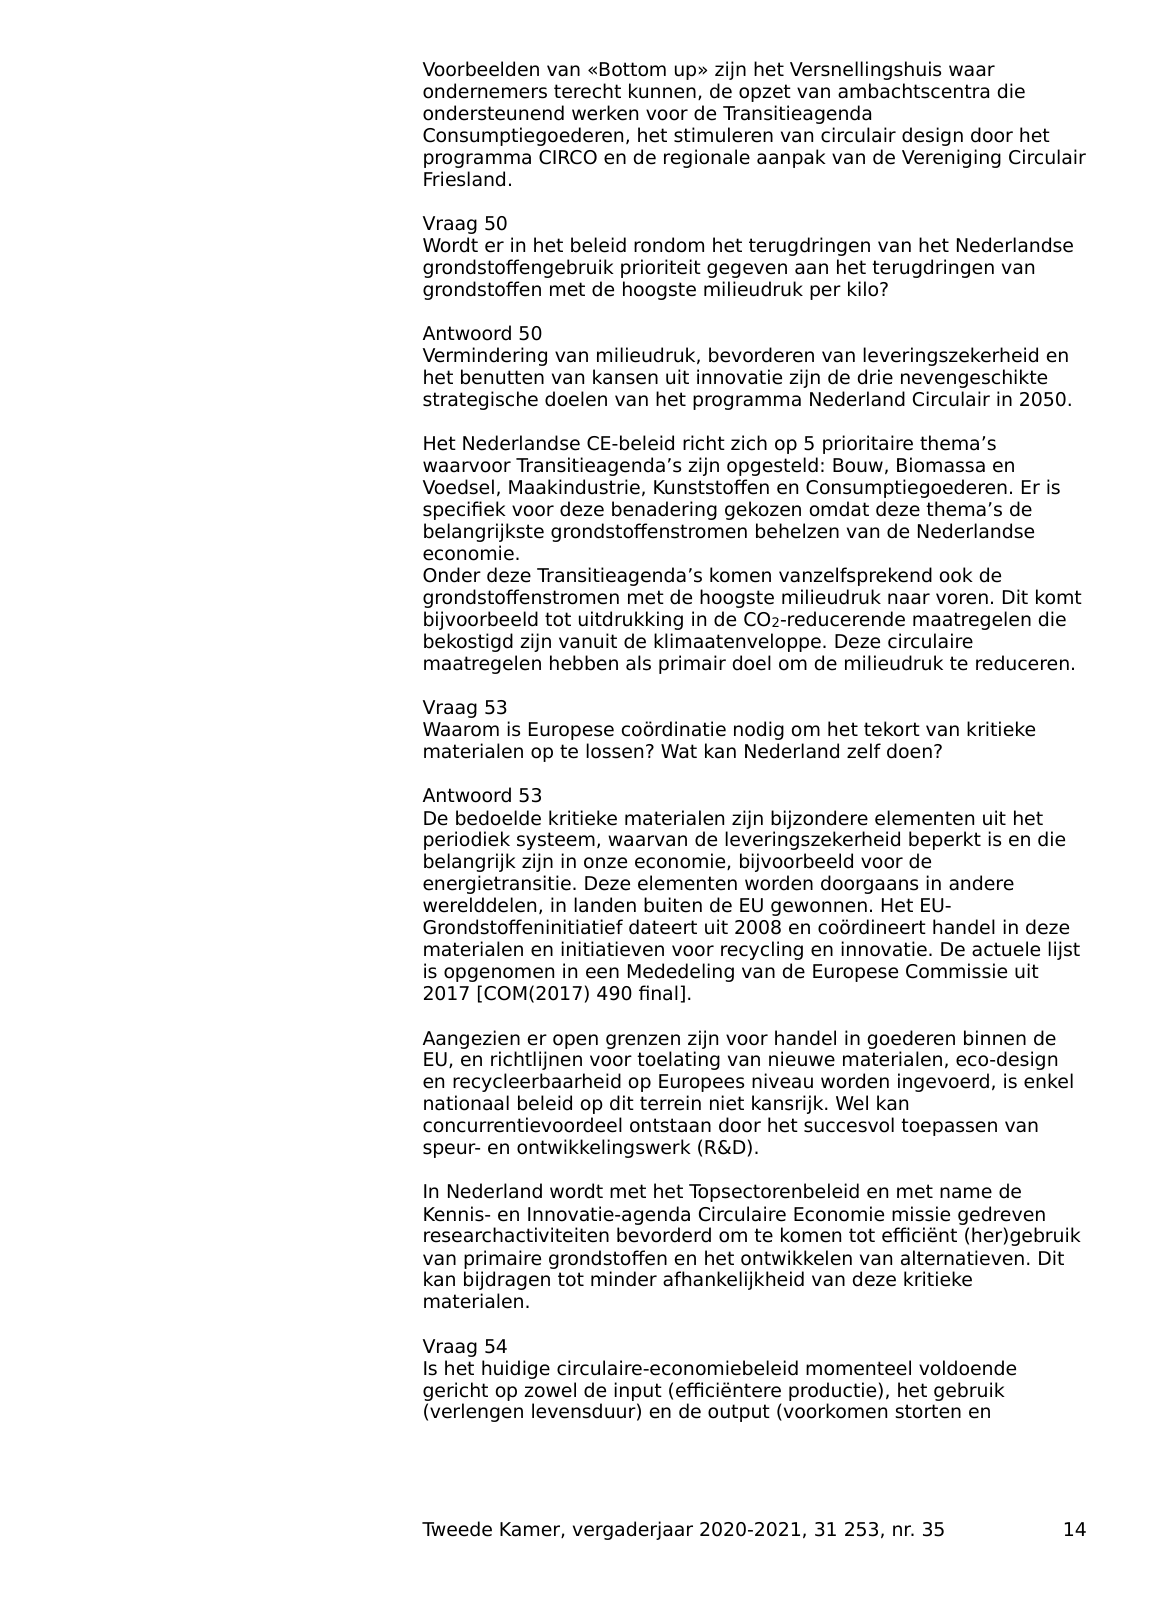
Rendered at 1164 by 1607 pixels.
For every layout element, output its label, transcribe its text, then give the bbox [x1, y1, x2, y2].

text Wordt er in het beleid rondom het terugdringen van het Nederlandse grondstoffengebruik prioriteit gegeven aan het terugdringen van grondstoffen met de hoogste milieudruk per kilo? [422, 235, 1087, 301]
text Aangezien er open grenzen zijn voor handel in goederen binnen de EU, en richtlijnen voor toelating van nieuwe materialen, eco-design en recycleerbaarheid op Europees niveau worden ingevoerd, is enkel nationaal beleid op dit terrein niet kansrijk. Wel kan concurrentievoordeel ontstaan door het succesvol toepassen van speur- en ontwikkelingswerk (R&D). [422, 1027, 1087, 1159]
text Onder deze Transitieagenda’s komen vanzelfsprekend ook de grondstoffenstromen met de hoogste milieudruk naar voren. Dit komt bijvoorbeeld tot uitdrukking in de CO2-reducerende maatregelen die bekostigd zijn vanuit de klimaatenveloppe. Deze circulaire maatregelen hebben als primair doel om de milieudruk te reduceren. [422, 565, 1087, 675]
text Vraag 54 [422, 1336, 1087, 1357]
text Het Nederlandse CE-beleid richt zich op 5 prioritaire thema’s waarvoor Transitieagenda’s zijn opgesteld: Bouw, Biomassa en Voedsel, Maakindustrie, Kunststoffen en Consumptiegoederen. Er is specifiek voor deze benadering gekozen omdat deze thema’s de belangrijkste grondstoffenstromen behelzen van de Nederlandse economie. [422, 433, 1087, 565]
text In Nederland wordt met het Topsectorenbeleid en met name de Kennis- en Innovatie-agenda Circulaire Economie missie gedreven researchactiviteiten bevorderd om te komen tot efficiënt (her)gebruik van primaire grondstoffen en het ontwikkelen van alternatieven. Dit kan bijdragen tot minder afhankelijkheid van deze kritieke materialen. [422, 1181, 1087, 1313]
text Vraag 50 [422, 213, 1087, 235]
text Is het huidige circulaire-economiebeleid momenteel voldoende gericht op zowel de input (efficiëntere productie), het gebruik (verlengen levensduur) en de output (voorkomen storten en [422, 1357, 1087, 1423]
text Vraag 53 [422, 697, 1087, 719]
text Vermindering van milieudruk, bevorderen van leveringszekerheid en het benutten van kansen uit innovatie zijn de drie nevengeschikte strategische doelen van het programma Nederland Circulair in 2050. [422, 345, 1087, 411]
text Voorbeelden van «Bottom up» zijn het Versnellingshuis waar ondernemers terecht kunnen, de opzet van ambachtscentra die ondersteunend werken voor de Transitieagenda Consumptiegoederen, het stimuleren van circulair design door het programma CIRCO en de regionale aanpak van de Vereniging Circulair Friesland. [422, 59, 1087, 191]
text Waarom is Europese coördinatie nodig om het tekort van kritieke materialen op te lossen? Wat kan Nederland zelf doen? [422, 719, 1087, 763]
text Antwoord 50 [422, 323, 1087, 345]
text Antwoord 53 [422, 785, 1087, 807]
text De bedoelde kritieke materialen zijn bijzondere elementen uit het periodiek systeem, waarvan de leveringszekerheid beperkt is en die belangrijk zijn in onze economie, bijvoorbeeld voor de energietransitie. Deze elementen worden doorgaans in andere werelddelen, in landen buiten de EU gewonnen. Het EU-Grondstoffeninitiatief dateert uit 2008 en coördineert handel in deze materialen en initiatieven voor recycling en innovatie. De actuele lijst is opgenomen in een Mededeling van de Europese Commissie uit 2017 [COM(2017) 490 final]. [422, 807, 1087, 1005]
